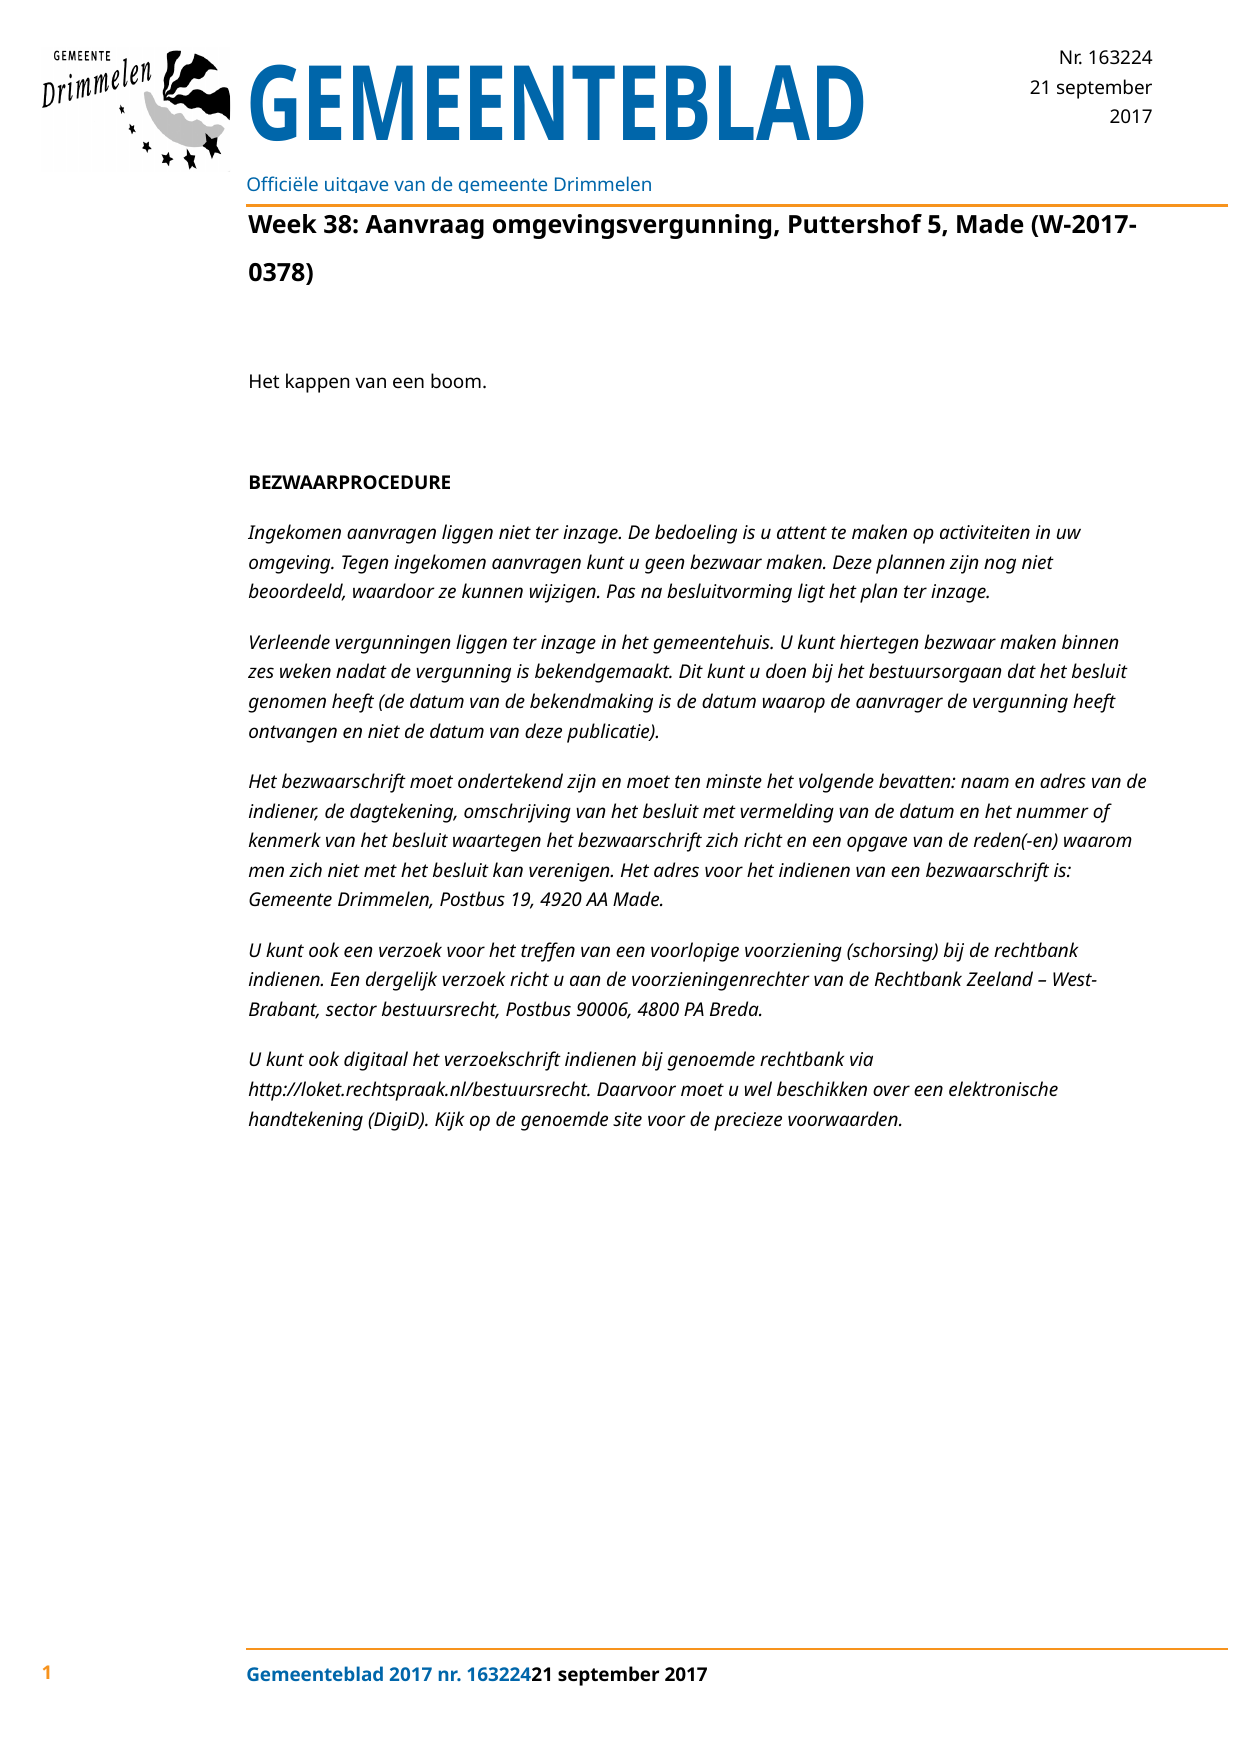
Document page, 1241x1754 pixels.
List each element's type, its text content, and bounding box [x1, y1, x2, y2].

text Het kappen van een boom. [248, 368, 1152, 394]
text U kunt ook een verzoek voor het treffen van een voorlopige voorziening (schorsing) bij de rechtbank indienen. Een dergelijk verzoek richt u aan de voorzieningenrechter van de Rechtbank Zeeland – West-Brabant, sector bestuursrecht, Postbus 90006, 4800 PA Breda. [248, 937, 1152, 1022]
text Het bezwaarschrift moet ondertekend zijn en moet ten minste het volgende bevatten: naam en adres van de indiener, de dagtekening, omschrijving van het besluit met vermelding van de datum en het nummer of kenmerk van het besluit waartegen het bezwaarschrift zich richt en een opgave van de reden(-en) waarom men zich niet met het besluit kan verenigen. Het adres voor het indienen van een bezwaarschrift is: Gemeente Drimmelen, Postbus 19, 4920 AA Made. [248, 768, 1152, 912]
text Week 38: Aanvraag omgevingsvergunning, Puttershof 5, Made (W-2017-0378) [248, 207, 1152, 288]
text Ingekomen aanvragen liggen niet ter inzage. De bedoeling is u attent te maken op activiteiten in uw omgeving. Tegen ingekomen aanvragen kunt u geen bezwaar maken. Deze plannen zijn nog niet beoordeeld, waardoor ze kunnen wijzigen. Pas na besluitvorming ligt het plan ter inzage. [248, 519, 1152, 604]
text BEZWAARPROCEDURE [248, 469, 1152, 495]
text U kunt ook digitaal het verzoekschrift indienen bij genoemde rechtbank via http://loket.rechtspraak.nl/bestuursrecht. Daarvoor moet u wel beschikken over een elektronische handtekening (DigiD). Kijk op de genoemde site voor de precieze voorwaarden. [248, 1047, 1152, 1132]
text Verleende vergunningen liggen ter inzage in het gemeentehuis. U kunt hiertegen bezwaar maken binnen zes weken nadat de vergunning is bekendgemaakt. Dit kunt u doen bij het bestuursorgaan dat het besluit genomen heeft (de datum van de bekendmaking is de datum waarop de aanvrager de vergunning heeft ontvangen en niet de datum van deze publicatie). [248, 629, 1152, 744]
picture [41, 47, 231, 172]
